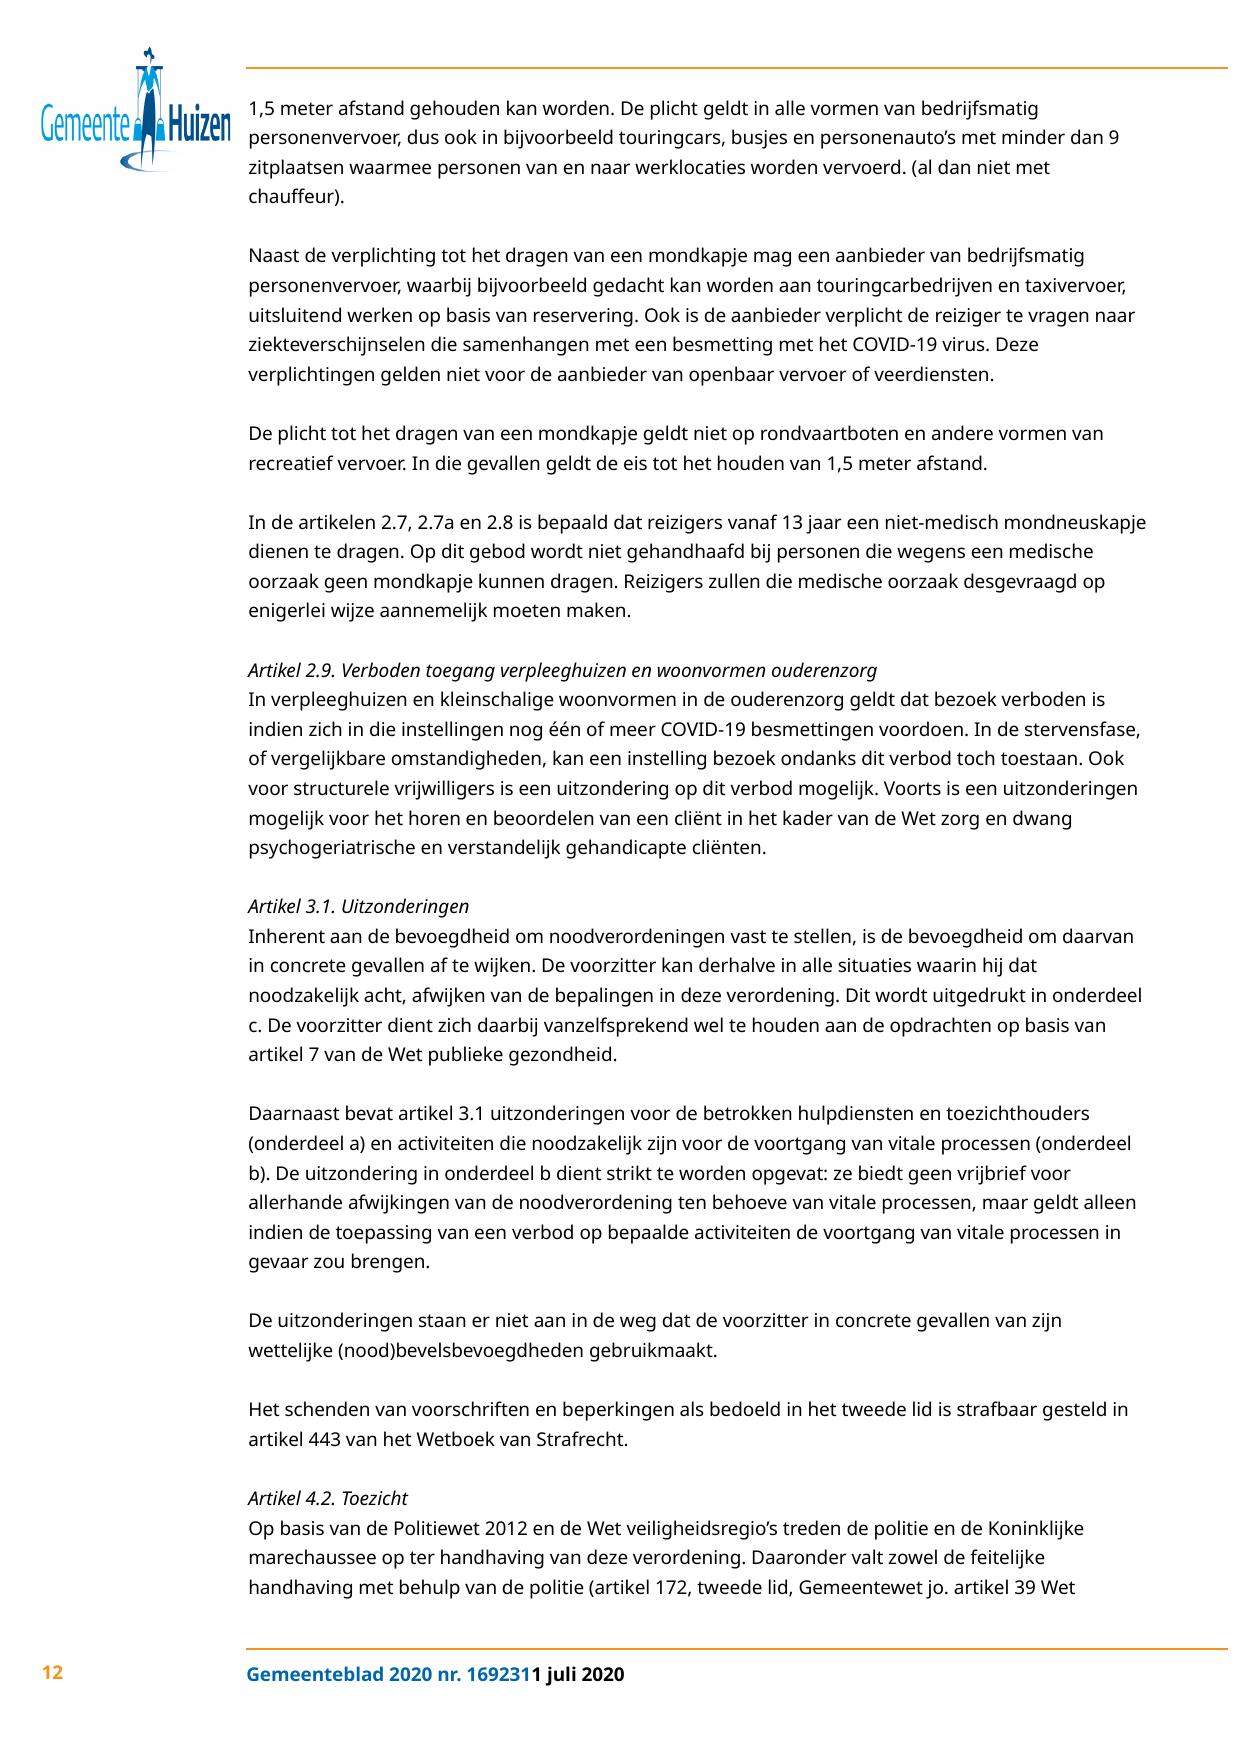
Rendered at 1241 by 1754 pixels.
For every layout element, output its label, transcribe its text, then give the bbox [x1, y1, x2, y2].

text Het schenden van voorschriften en beperkingen als bedoeld in het tweede lid is strafbaar gesteld in artikel 443 van het Wetboek van Strafrecht. [248, 1396, 1152, 1452]
text Naast de verplichting tot het dragen van een mondkapje mag een aanbieder van bedrijfsmatig personenvervoer, waarbij bijvoorbeeld gedacht kan worden aan touringcarbedrijven en taxivervoer, uitsluitend werken op basis van reservering. Ook is de aanbieder verplicht de reiziger te vragen naar ziekteverschijnselen die samenhangen met een besmetting met het COVID-19 virus. Deze verplichtingen gelden niet voor de aanbieder van openbaar vervoer of veerdiensten. [248, 243, 1152, 387]
text In verpleeghuizen en kleinschalige woonvormen in de ouderenzorg geldt dat bezoek verboden is indien zich in die instellingen nog één of meer COVID-19 besmettingen voordoen. In de stervensfase, of vergelijkbare omstandigheden, kan een instelling bezoek ondanks dit verbod toch toestaan. Ook voor structurele vrijwilligers is een uitzondering op dit verbod mogelijk. Voorts is een uitzonderingen mogelijk voor het horen en beoordelen van een cliënt in het kader van de Wet zorg en dwang psychogeriatrische en verstandelijk gehandicapte cliënten. [248, 686, 1152, 860]
text Artikel 4.2. Toezicht [248, 1485, 1152, 1511]
text In de artikelen 2.7, 2.7a en 2.8 is bepaald dat reizigers vanaf 13 jaar een niet-medisch mondneuskapje dienen te dragen. Op dit gebod wordt niet gehandhaafd bij personen die wegens een medische oorzaak geen mondkapje kunnen dragen. Reizigers zullen die medische oorzaak desgevraagd op enigerlei wijze aannemelijk moeten maken. [248, 509, 1152, 623]
text Artikel 3.1. Uitzonderingen [248, 893, 1152, 919]
text Op basis van de Politiewet 2012 en de Wet veiligheidsregio’s treden de politie en de Koninklijke marechaussee op ter handhaving van deze verordening. Daaronder valt zowel de feitelijke handhaving met behulp van de politie (artikel 172, tweede lid, Gemeentewet jo. artikel 39 Wet [248, 1515, 1152, 1600]
text Artikel 2.9. Verboden toegang verpleeghuizen en woonvormen ouderenzorg [248, 657, 1152, 683]
text Inherent aan de bevoegdheid om noodverordeningen vast te stellen, is de bevoegdheid om daarvan in concrete gevallen af te wijken. De voorzitter kan derhalve in alle situaties waarin hij dat noodzakelijk acht, afwijken van de bepalingen in deze verordening. Dit wordt uitgedrukt in onderdeel c. De voorzitter dient zich daarbij vanzelfsprekend wel te houden aan de opdrachten op basis van artikel 7 van de Wet publieke gezondheid. [248, 923, 1152, 1067]
picture [41, 47, 231, 172]
text Daarnaast bevat artikel 3.1 uitzonderingen voor de betrokken hulpdiensten en toezichthouders (onderdeel a) en activiteiten die noodzakelijk zijn voor de voortgang van vitale processen (onderdeel b). De uitzondering in onderdeel b dient strikt te worden opgevat: ze biedt geen vrijbrief voor allerhande afwijkingen van de noodverordening ten behoeve van vitale processen, maar geldt alleen indien de toepassing van een verbod op bepaalde activiteiten de voortgang van vitale processen in gevaar zou brengen. [248, 1101, 1152, 1274]
text De uitzonderingen staan er niet aan in de weg dat de voorzitter in concrete gevallen van zijn wettelijke (nood)bevelsbevoegdheden gebruikmaakt. [248, 1308, 1152, 1363]
text De plicht tot het dragen van een mondkapje geldt niet op rondvaartboten en andere vormen van recreatief vervoer. In die gevallen geldt de eis tot het houden van 1,5 meter afstand. [248, 420, 1152, 476]
text 1,5 meter afstand gehouden kan worden. De plicht geldt in alle vormen van bedrijfsmatig personenvervoer, dus ook in bijvoorbeeld touringcars, busjes en personenauto’s met minder dan 9 zitplaatsen waarmee personen van en naar werklocaties worden vervoerd. (al dan niet met chauffeur). [248, 95, 1152, 209]
